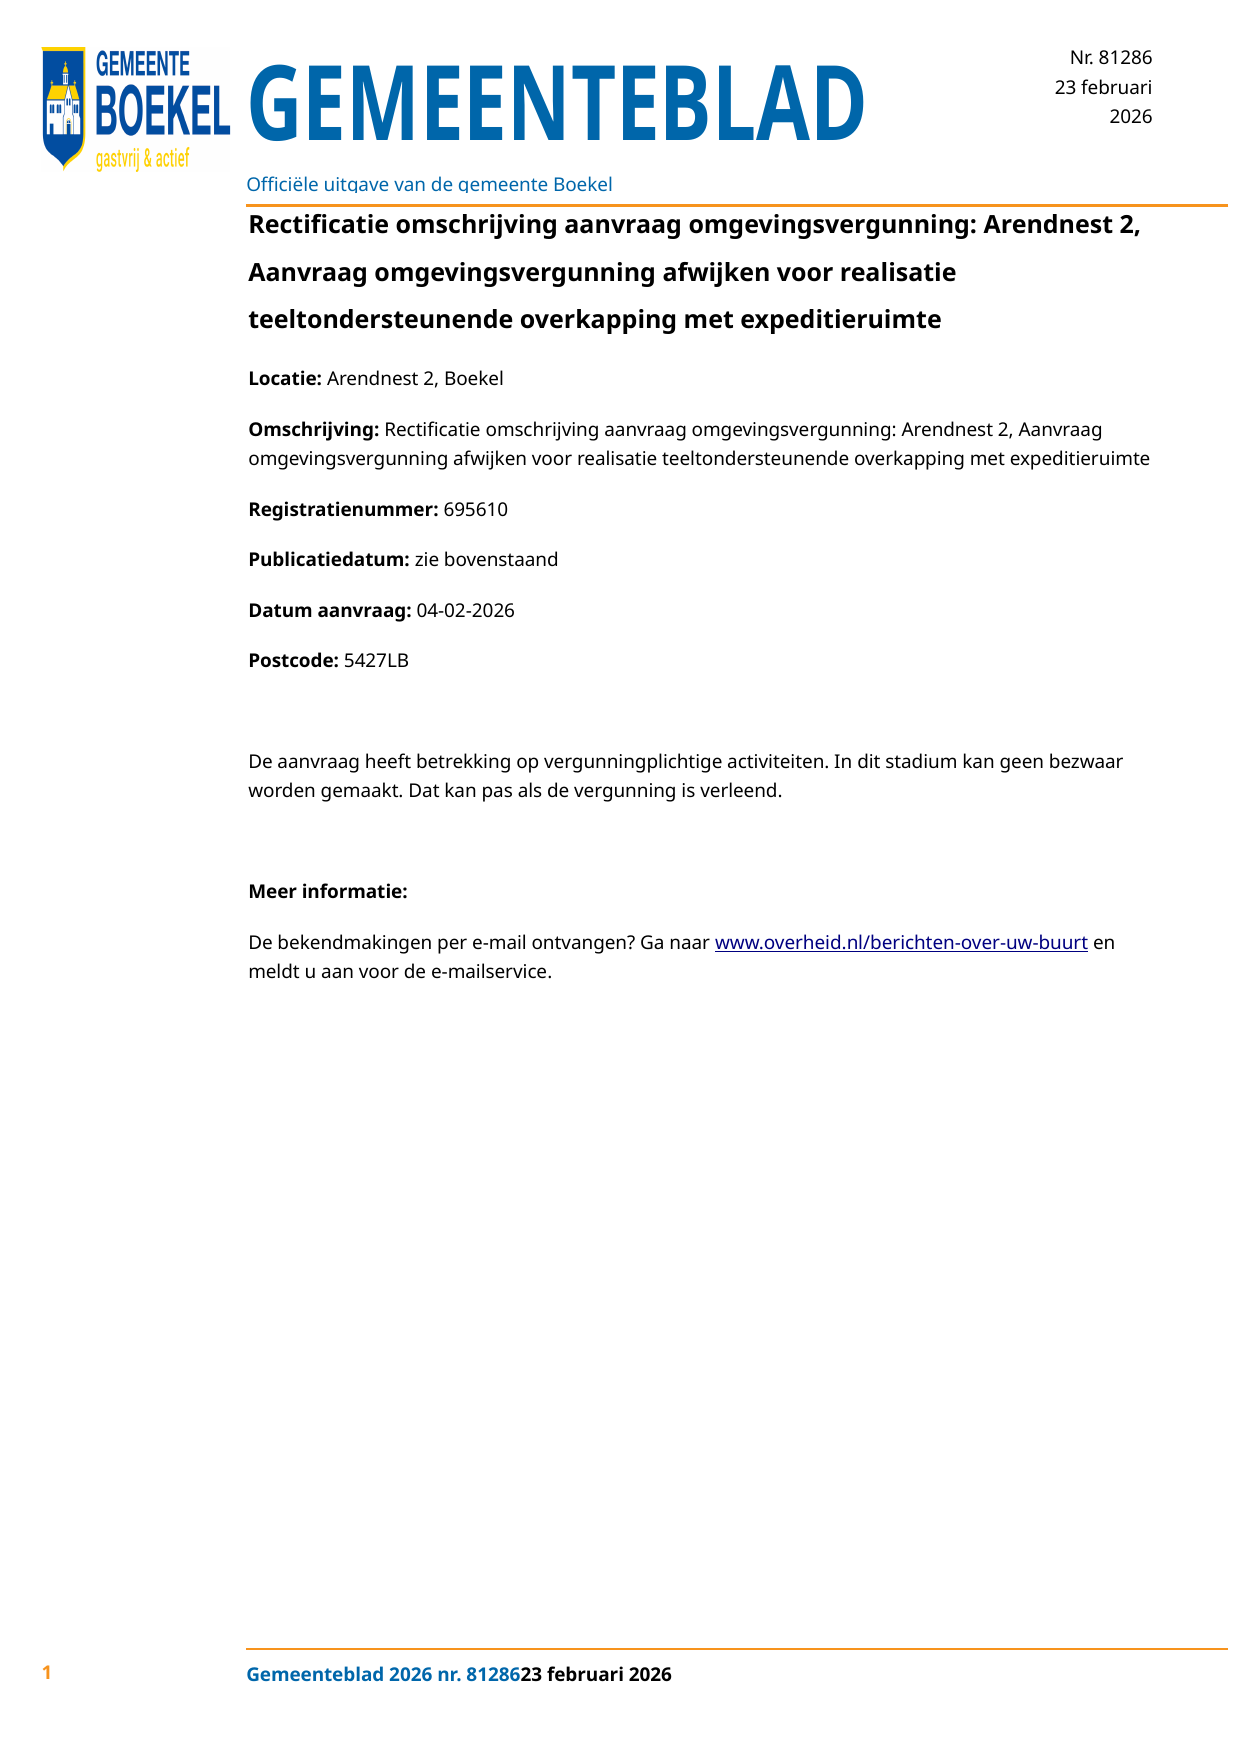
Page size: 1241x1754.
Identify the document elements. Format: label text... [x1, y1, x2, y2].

text Omschrijving: Rectificatie omschrijving aanvraag omgevingsvergunning: Arendnest 2, Aanvraag omgevingsvergunning afwijken voor realisatie teeltondersteunende overkapping met expeditieruimte [248, 416, 1152, 471]
text Publicatiedatum: zie bovenstaand [248, 546, 1152, 572]
text De aanvraag heeft betrekking op vergunningplichtige activiteiten. In dit stadium kan geen bezwaar worden gemaakt. Dat kan pas als de vergunning is verleend. [248, 748, 1152, 803]
picture [41, 47, 231, 172]
text Postcode: 5427LB [248, 647, 1152, 673]
text De bekendmakingen per e-mail ontvangen? Ga naar www.overheid.nl/berichten-over-uw-buurt en meldt u aan voor de e-mailservice. [248, 929, 1152, 984]
text Meer informatie: [248, 878, 1152, 904]
text Rectificatie omschrijving aanvraag omgevingsvergunning: Arendnest 2, Aanvraag omgevingsvergunning afwijken voor realisatie teeltondersteunende overkapping met expeditieruimte [248, 207, 1152, 336]
text Datum aanvraag: 04-02-2026 [248, 597, 1152, 622]
text Registratienummer: 695610 [248, 496, 1152, 522]
text Locatie: Arendnest 2, Boekel [248, 366, 1152, 391]
